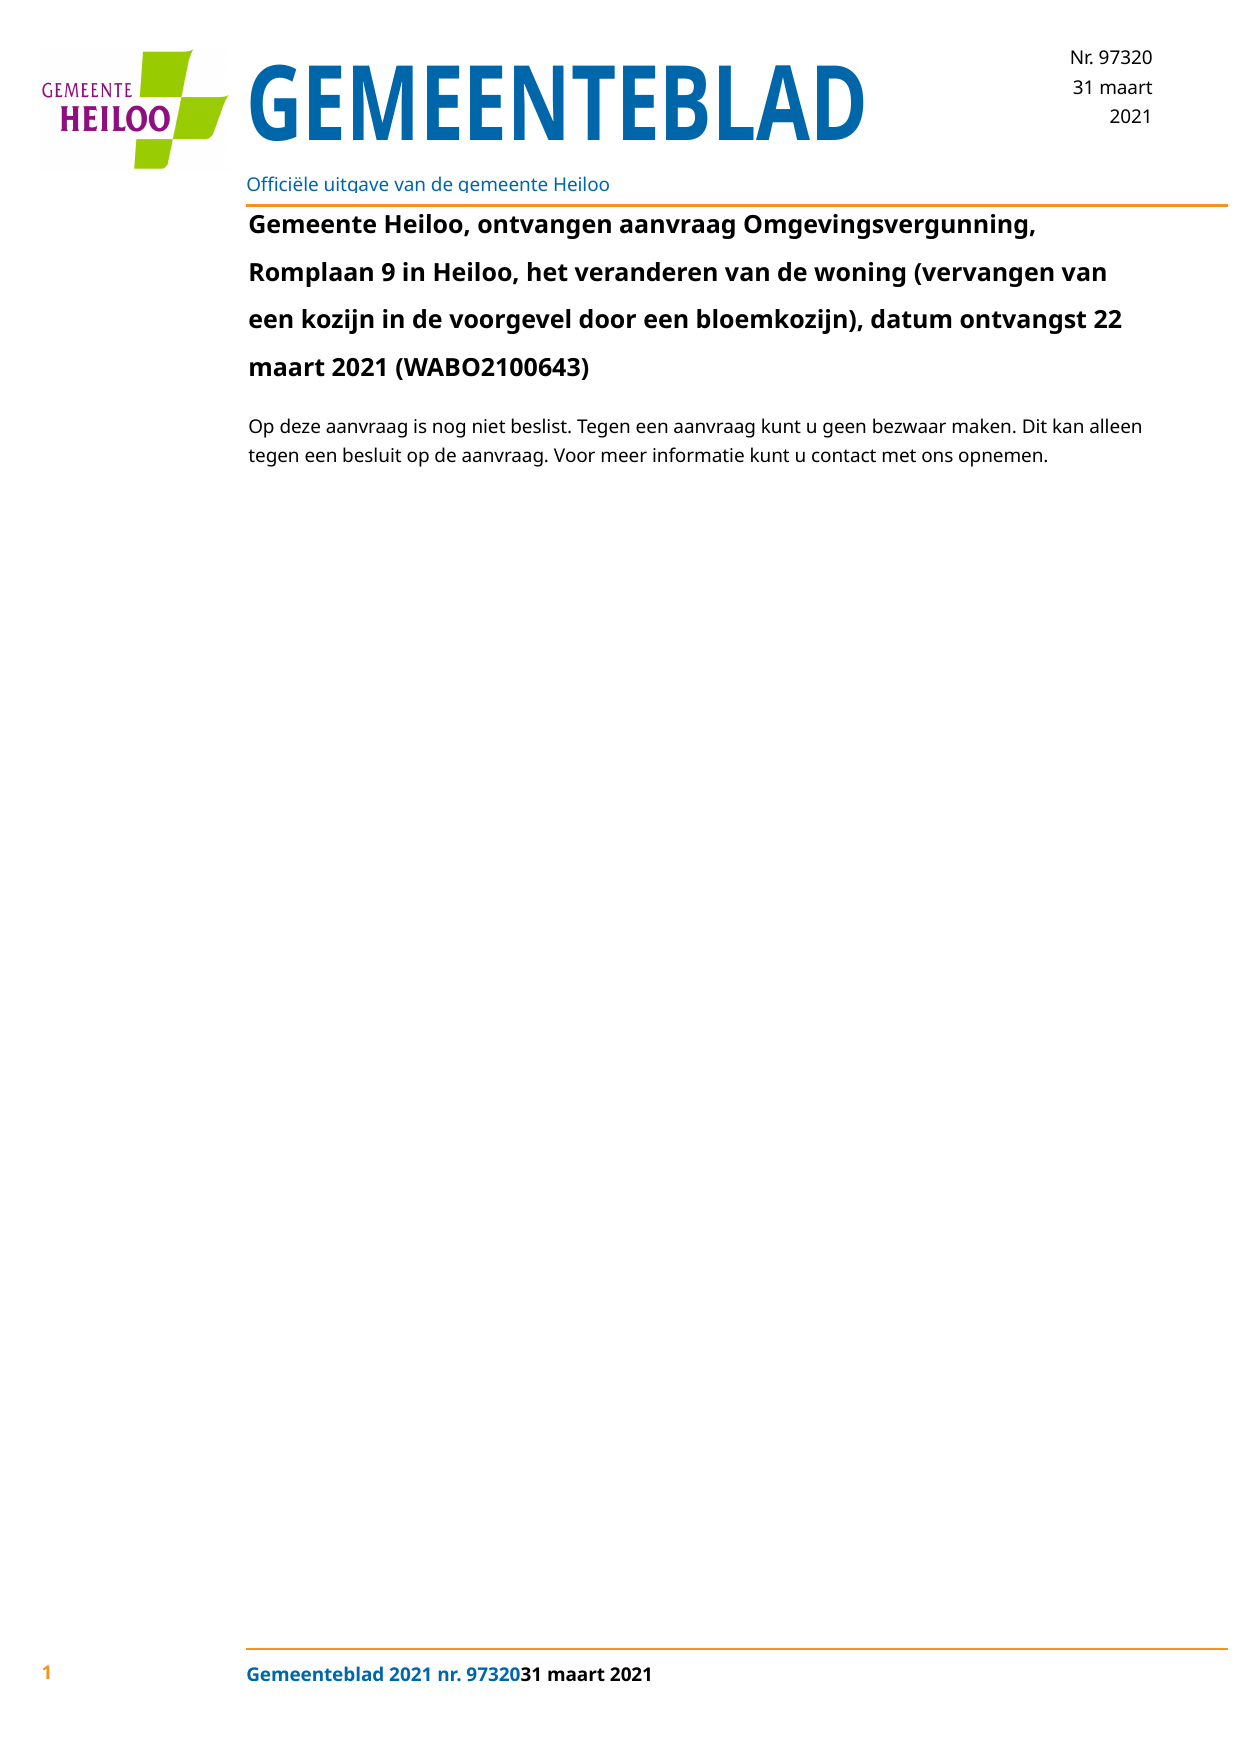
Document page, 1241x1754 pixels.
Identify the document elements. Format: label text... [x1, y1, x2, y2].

picture [41, 47, 231, 172]
text Gemeente Heiloo, ontvangen aanvraag Omgevingsvergunning, Romplaan 9 in Heiloo, het veranderen van de woning (vervangen van een kozijn in de voorgevel door een bloemkozijn), datum ontvangst 22 maart 2021 (WABO2100643) [248, 207, 1152, 384]
text Op deze aanvraag is nog niet beslist. Tegen een aanvraag kunt u geen bezwaar maken. Dit kan alleen tegen een besluit op de aanvraag. Voor meer informatie kunt u contact met ons opnemen. [248, 413, 1152, 468]
